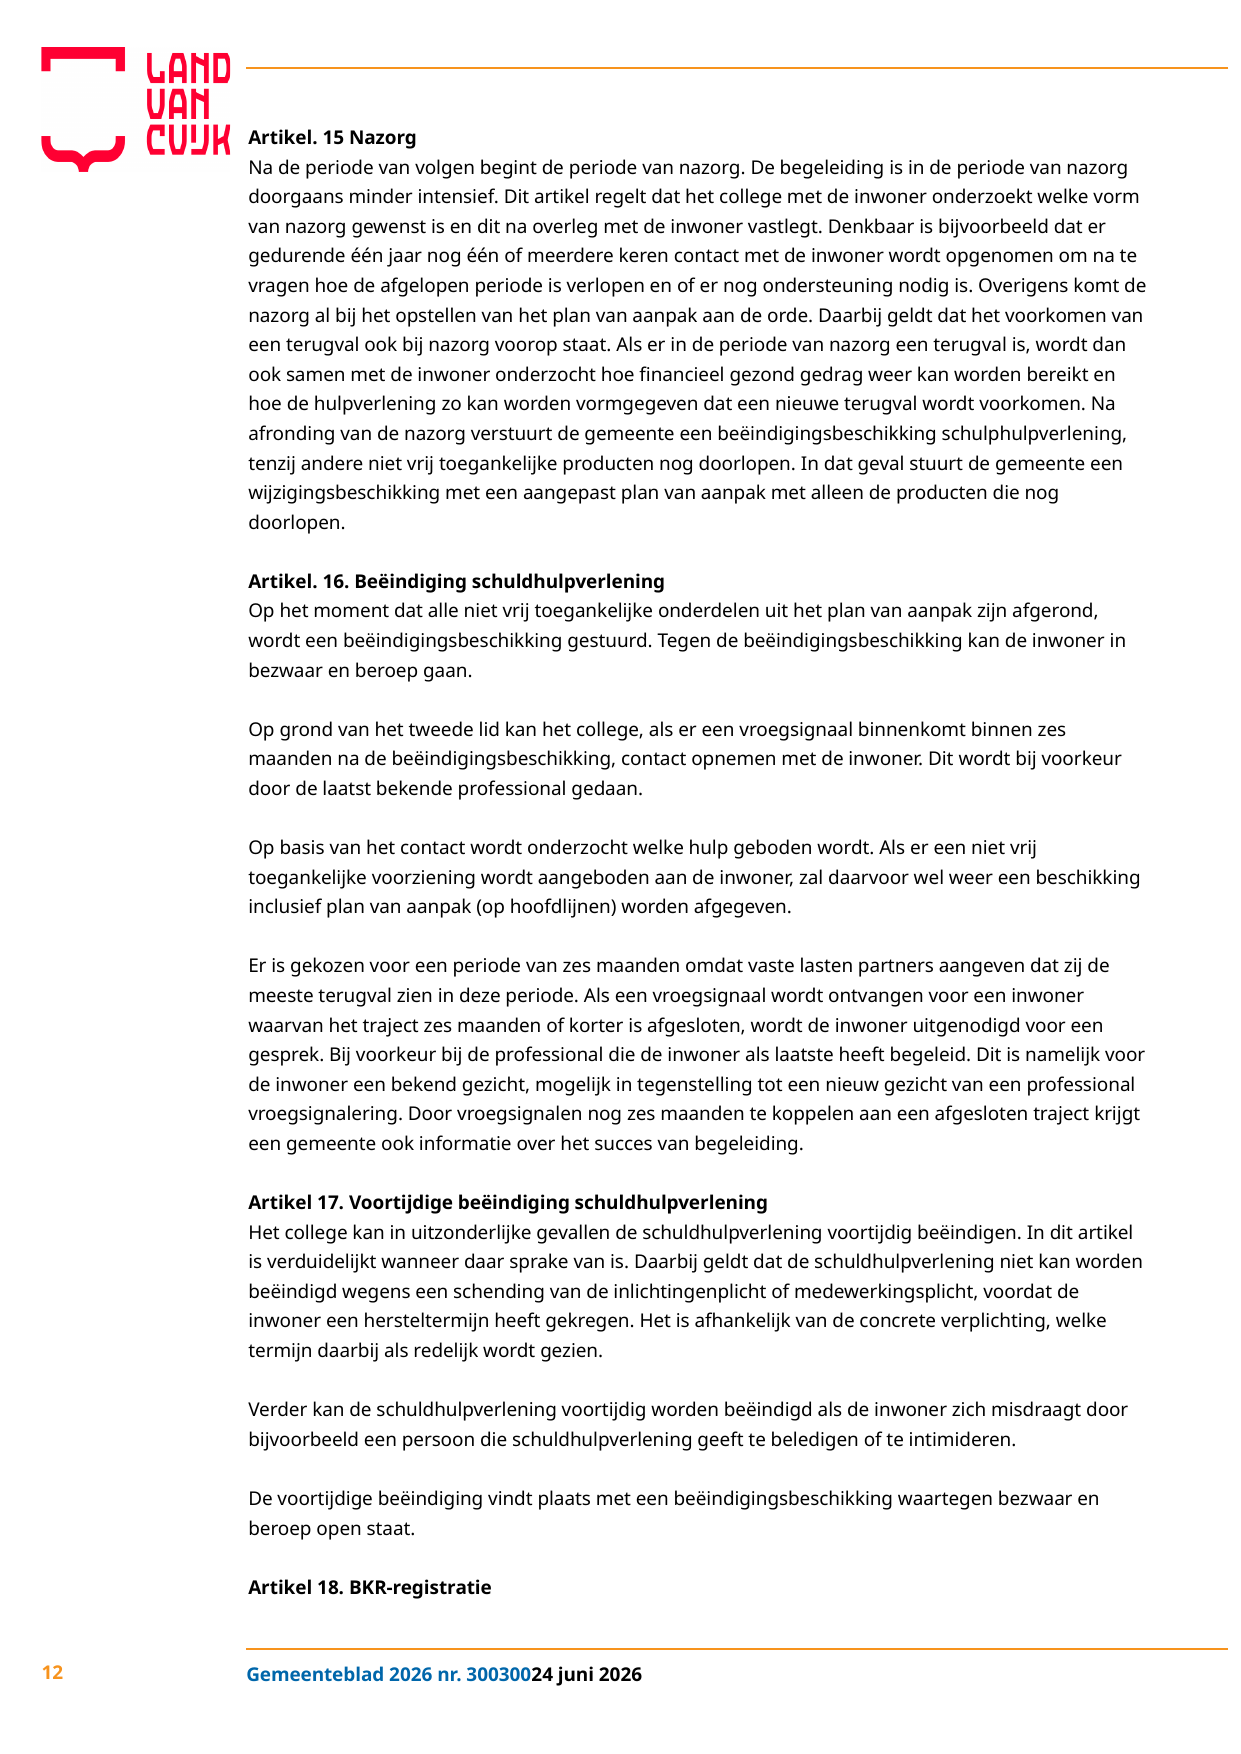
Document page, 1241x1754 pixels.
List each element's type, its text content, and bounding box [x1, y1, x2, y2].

text Het college kan in uitzonderlijke gevallen de schuldhulpverlening voortijdig beëindigen. In dit artikel is verduidelijkt wanneer daar sprake van is. Daarbij geldt dat de schuldhulpverlening niet kan worden beëindigd wegens een schending van de inlichtingenplicht of medewerkingsplicht, voordat de inwoner een hersteltermijn heeft gekregen. Het is afhankelijk van de concrete verplichting, welke termijn daarbij als redelijk wordt gezien. [248, 1219, 1152, 1363]
text Op grond van het tweede lid kan het college, als er een vroegsignaal binnenkomt binnen zes maanden na de beëindigingsbeschikking, contact opnemen met de inwoner. Dit wordt bij voorkeur door de laatst bekende professional gedaan. [248, 716, 1152, 801]
text Artikel. 16. Beëindiging schuldhulpverlening [248, 568, 1152, 594]
text Verder kan de schuldhulpverlening voortijdig worden beëindigd als de inwoner zich misdraagt door bijvoorbeeld een persoon die schuldhulpverlening geeft te beledigen of te intimideren. [248, 1396, 1152, 1452]
text Er is gekozen voor een periode van zes maanden omdat vaste lasten partners aangeven dat zij de meeste terugval zien in deze periode. Als een vroegsignaal wordt ontvangen voor een inwoner waarvan het traject zes maanden of korter is afgesloten, wordt de inwoner uitgenodigd voor een gesprek. Bij voorkeur bij de professional die de inwoner als laatste heeft begeleid. Dit is namelijk voor de inwoner een bekend gezicht, mogelijk in tegenstelling tot een nieuw gezicht van een professional vroegsignalering. Door vroegsignalen nog zes maanden te koppelen aan een afgesloten traject krijgt een gemeente ook informatie over het succes van begeleiding. [248, 953, 1152, 1156]
text Op basis van het contact wordt onderzocht welke hulp geboden wordt. Als er een niet vrij toegankelijke voorziening wordt aangeboden aan de inwoner, zal daarvoor wel weer een beschikking inclusief plan van aanpak (op hoofdlijnen) worden afgegeven. [248, 834, 1152, 919]
picture [41, 47, 231, 172]
text Artikel 17. Voortijdige beëindiging schuldhulpverlening [248, 1189, 1152, 1215]
text Op het moment dat alle niet vrij toegankelijke onderdelen uit het plan van aanpak zijn afgerond, wordt een beëindigingsbeschikking gestuurd. Tegen de beëindigingsbeschikking kan de inwoner in bezwaar en beroep gaan. [248, 598, 1152, 683]
text Artikel. 15 Nazorg [248, 124, 1152, 150]
text Artikel 18. BKR-registratie [248, 1574, 1152, 1600]
text Na de periode van volgen begint de periode van nazorg. De begeleiding is in de periode van nazorg doorgaans minder intensief. Dit artikel regelt dat het college met de inwoner onderzoekt welke vorm van nazorg gewenst is en dit na overleg met de inwoner vastlegt. Denkbaar is bijvoorbeeld dat er gedurende één jaar nog één of meerdere keren contact met de inwoner wordt opgenomen om na te vragen hoe de afgelopen periode is verlopen en of er nog ondersteuning nodig is. Overigens komt de nazorg al bij het opstellen van het plan van aanpak aan de orde. Daarbij geldt dat het voorkomen van een terugval ook bij nazorg voorop staat. Als er in de periode van nazorg een terugval is, wordt dan ook samen met de inwoner onderzocht hoe financieel gezond gedrag weer kan worden bereikt en hoe de hulpverlening zo kan worden vormgegeven dat een nieuwe terugval wordt voorkomen. Na afronding van de nazorg verstuurt de gemeente een beëindigingsbeschikking schulphulpverlening, tenzij andere niet vrij toegankelijke producten nog doorlopen. In dat geval stuurt de gemeente een wijzigingsbeschikking met een aangepast plan van aanpak met alleen de producten die nog doorlopen. [248, 154, 1152, 535]
text De voortijdige beëindiging vindt plaats met een beëindigingsbeschikking waartegen bezwaar en beroep open staat. [248, 1485, 1152, 1541]
